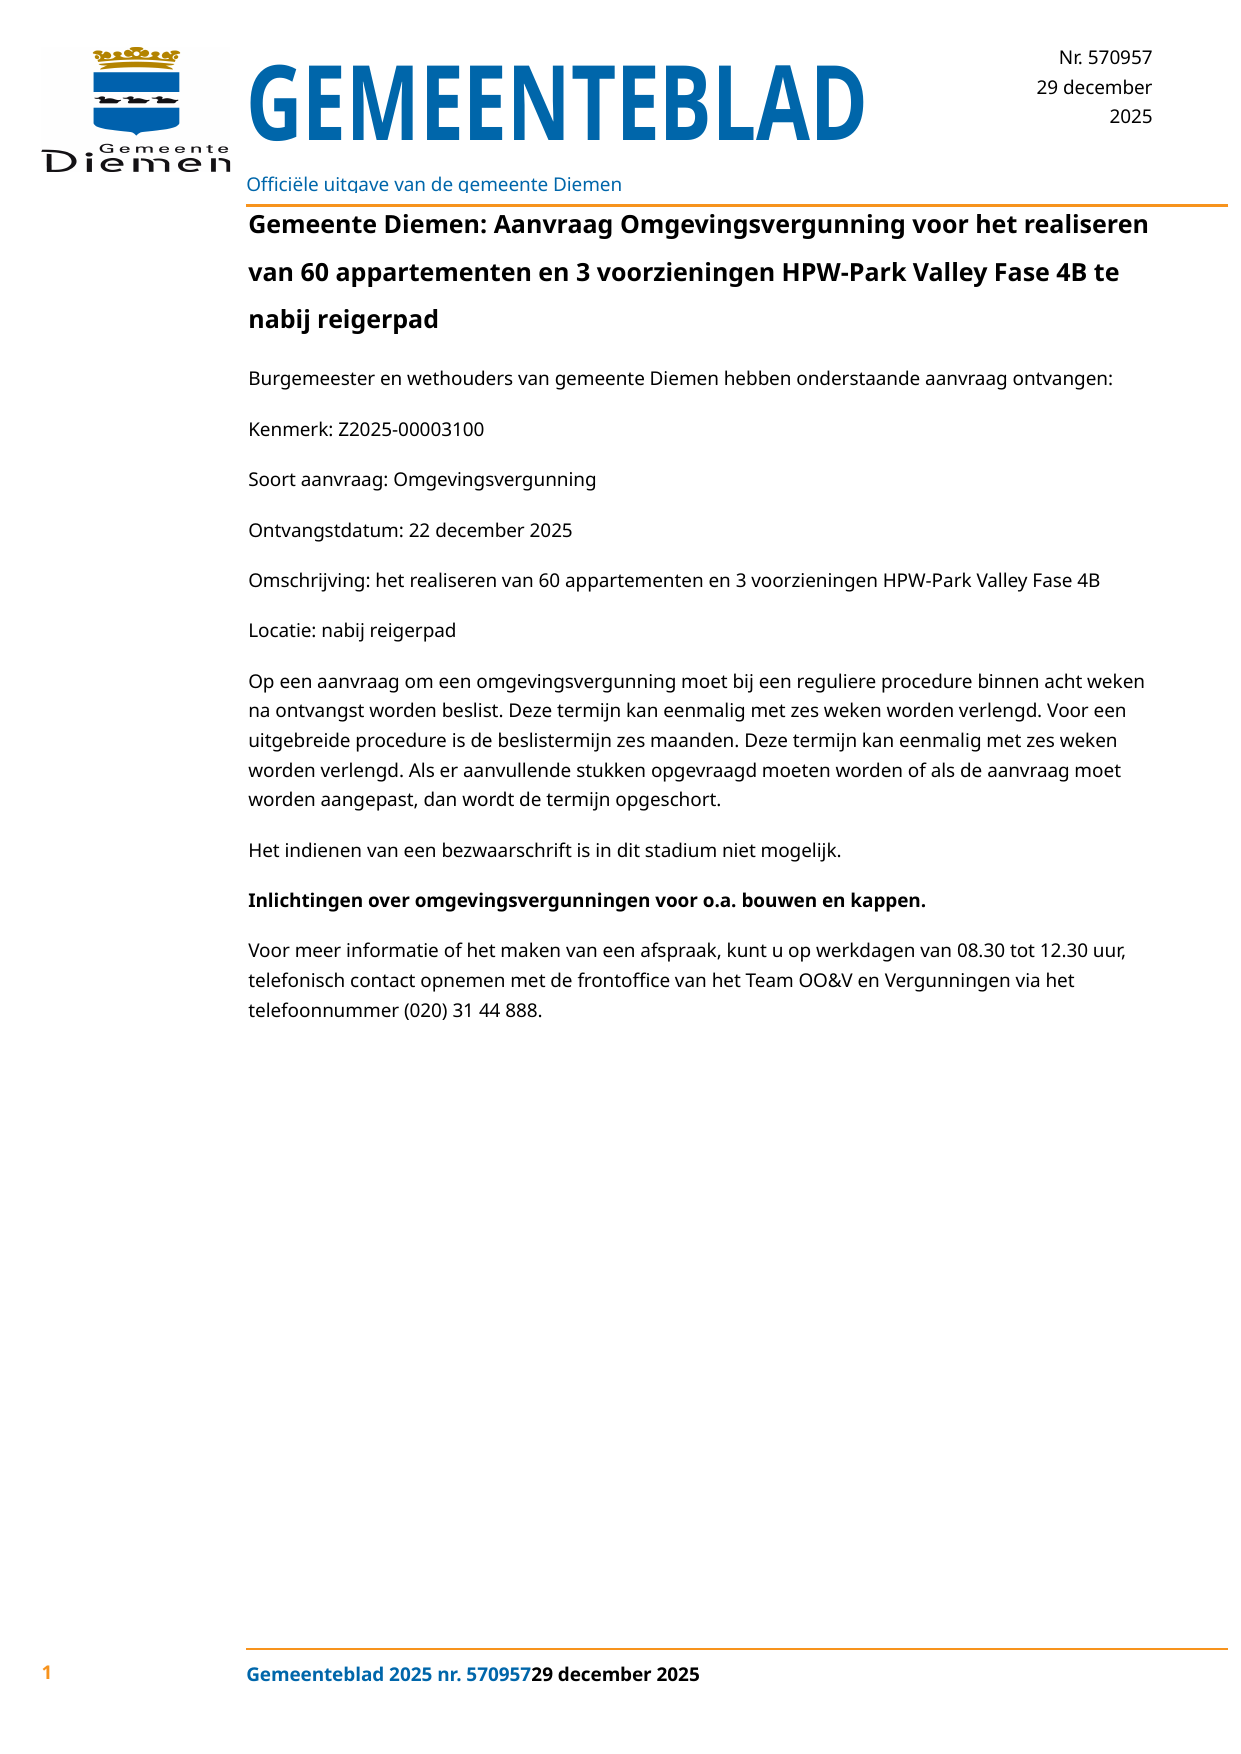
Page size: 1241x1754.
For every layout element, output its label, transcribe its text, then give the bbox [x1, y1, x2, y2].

text Het indienen van een bezwaarschrift is in dit stadium niet mogelijk. [248, 837, 1152, 862]
text Kenmerk: Z2025-00003100 [248, 416, 1152, 442]
text Voor meer informatie of het maken van een afspraak, kunt u op werkdagen van 08.30 tot 12.30 uur, telefonisch contact opnemen met de frontoffice van het Team OO&V en Vergunningen via het telefoonnummer (020) 31 44 888. [248, 938, 1152, 1022]
text Gemeente Diemen: Aanvraag Omgevingsvergunning voor het realiseren van 60 appartementen en 3 voorzieningen HPW-Park Valley Fase 4B te nabij reigerpad [248, 207, 1152, 336]
text Soort aanvraag: Omgevingsvergunning [248, 466, 1152, 492]
text Burgemeester en wethouders van gemeente Diemen hebben onderstaande aanvraag ontvangen: [248, 366, 1152, 391]
text Omschrijving: het realiseren van 60 appartementen en 3 voorzieningen HPW-Park Valley Fase 4B [248, 567, 1152, 593]
picture [41, 47, 231, 172]
text Ontvangstdatum: 22 december 2025 [248, 517, 1152, 542]
text Inlichtingen over omgevingsvergunningen voor o.a. bouwen en kappen. [248, 887, 1152, 913]
text Locatie: nabij reigerpad [248, 618, 1152, 643]
text Op een aanvraag om een omgevingsvergunning moet bij een reguliere procedure binnen acht weken na ontvangst worden beslist. Deze termijn kan eenmalig met zes weken worden verlengd. Voor een uitgebreide procedure is de beslistermijn zes maanden. Deze termijn kan eenmalig met zes weken worden verlengd. Als er aanvullende stukken opgevraagd moeten worden of als de aanvraag moet worden aangepast, dan wordt de termijn opgeschort. [248, 668, 1152, 812]
